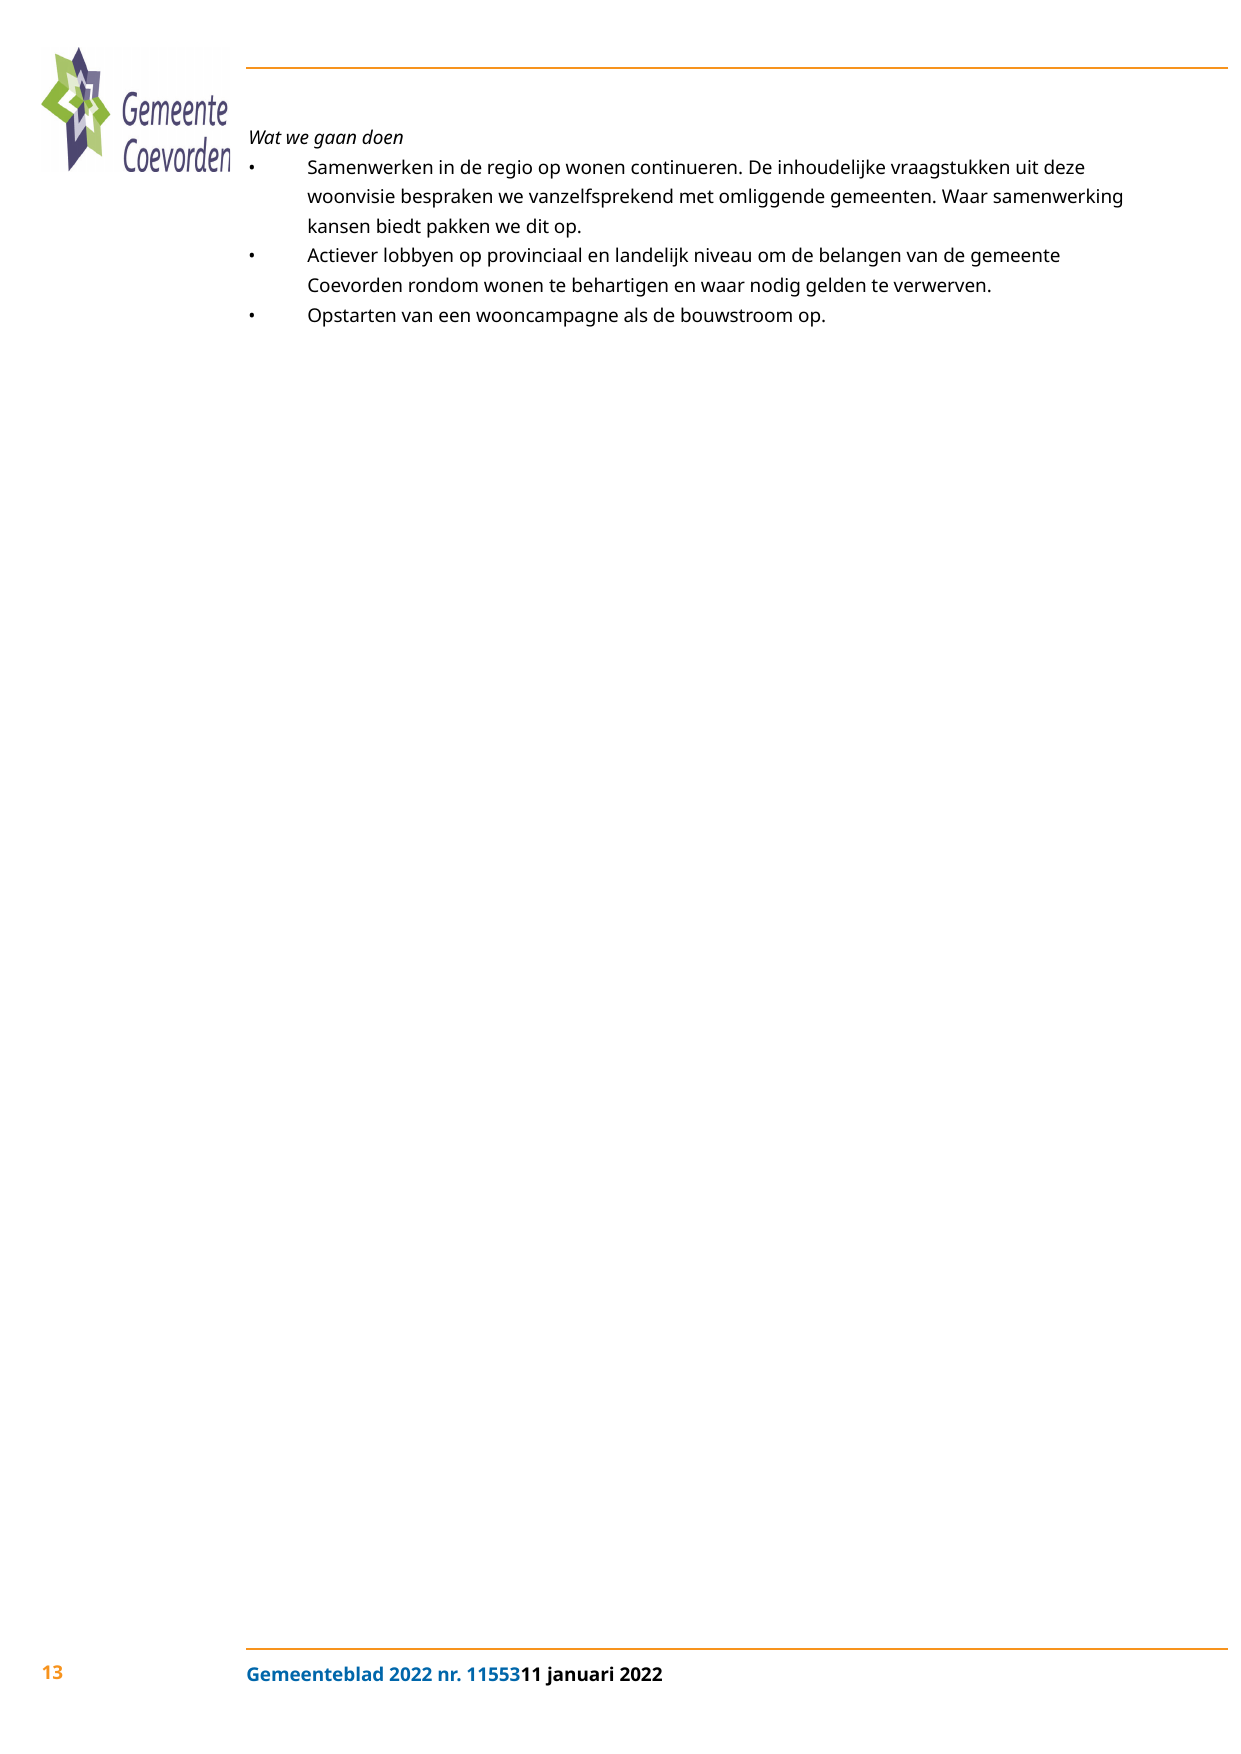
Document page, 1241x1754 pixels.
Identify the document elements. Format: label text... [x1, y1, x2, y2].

picture [41, 47, 231, 172]
text Wat we gaan doen [248, 124, 1152, 150]
list Actiever lobbyen op provinciaal en landelijk niveau om de belangen van de gemeente Coevorden rondom wonen te behartigen en waar nodig gelden te verwerven. [248, 243, 1152, 298]
list Samenwerken in de regio op wonen continueren. De inhoudelijke vraagstukken uit deze woonvisie bespraken we vanzelfsprekend met omliggende gemeenten. Waar samenwerking kansen biedt pakken we dit op. [248, 154, 1152, 239]
list Opstarten van een wooncampagne als de bouwstroom op. [248, 302, 1152, 328]
